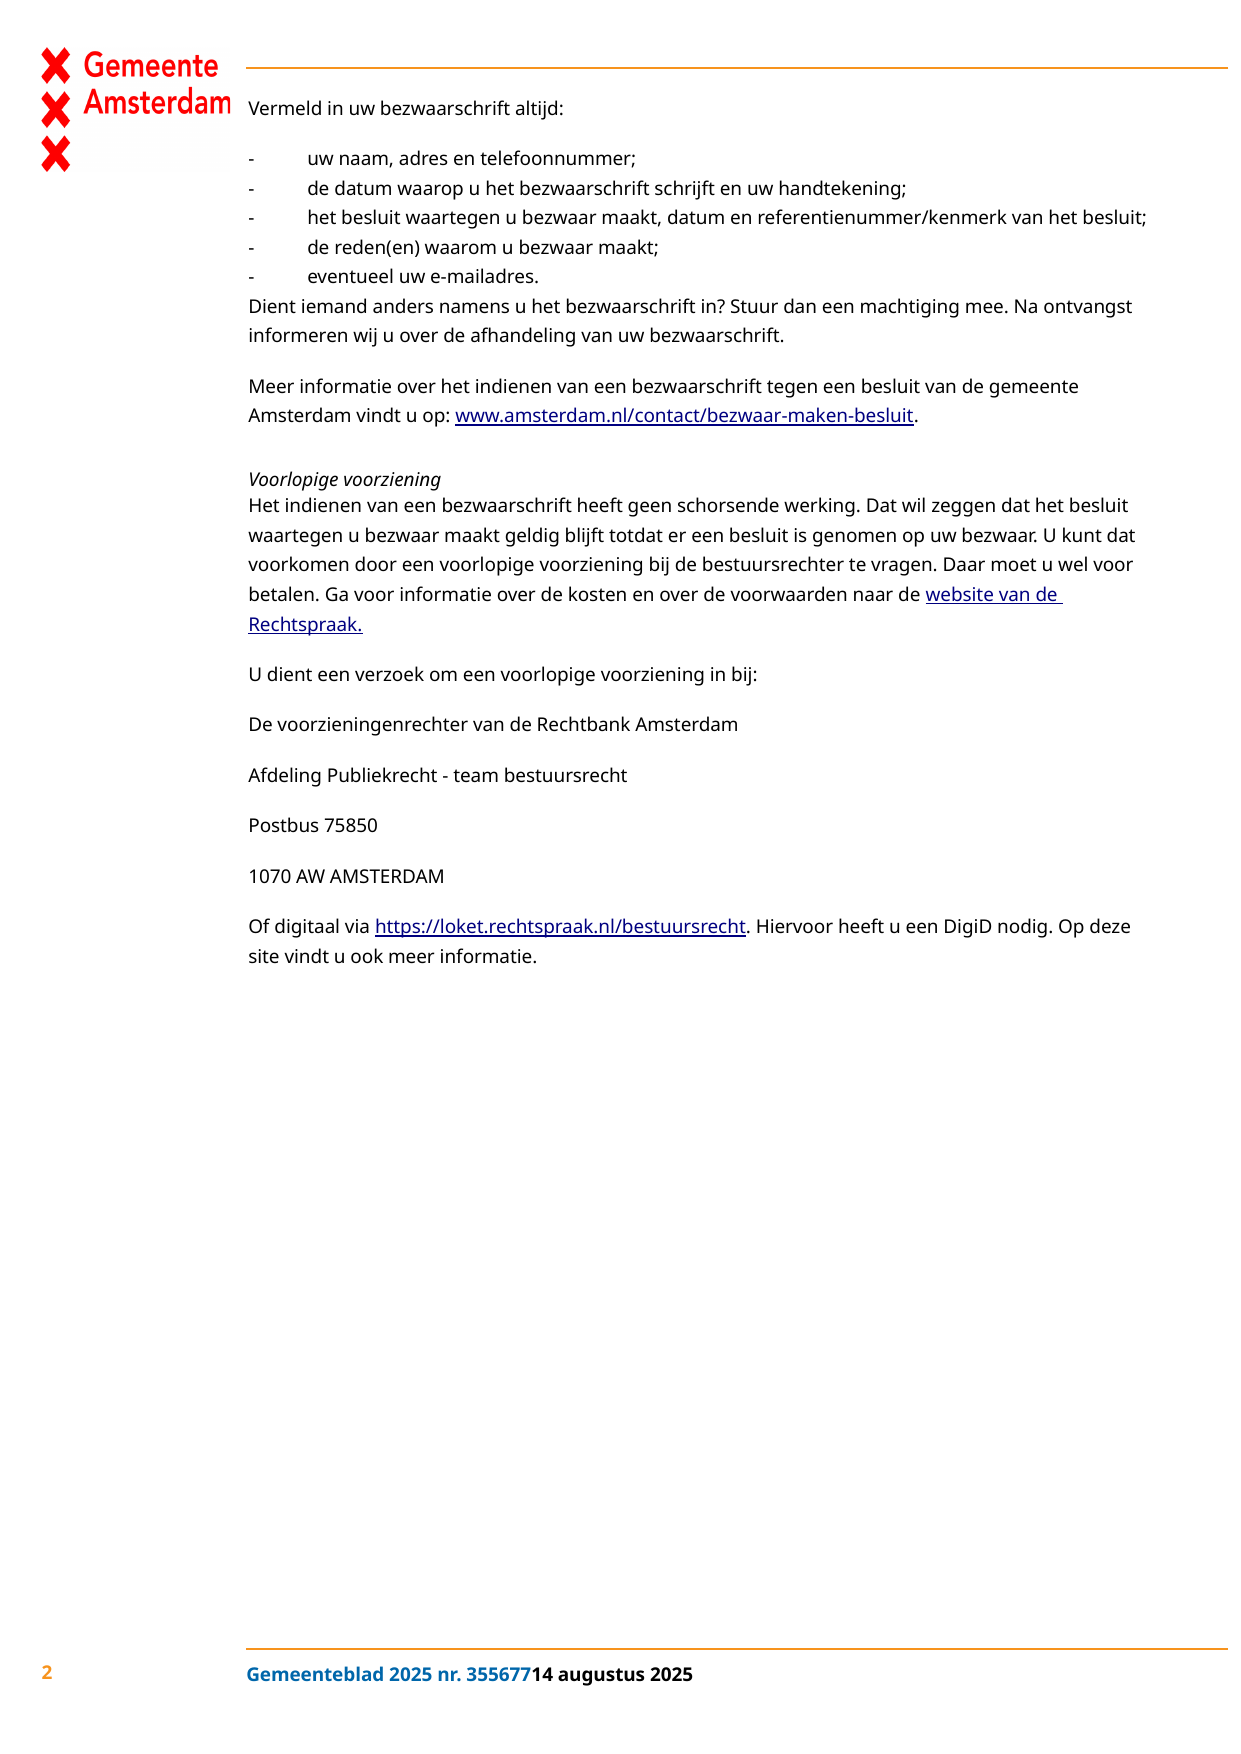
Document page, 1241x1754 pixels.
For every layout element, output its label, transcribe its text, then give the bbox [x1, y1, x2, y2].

picture [41, 47, 231, 172]
list de reden(en) waarom u bezwaar maakt; [248, 234, 1152, 260]
list uw naam, adres en telefoonnummer; [248, 145, 1152, 171]
text Dient iemand anders namens u het bezwaarschrift in? Stuur dan een machtiging mee. Na ontvangst informeren wij u over de afhandeling van uw bezwaarschrift. [248, 293, 1152, 348]
list eventueel uw e-mailadres. [248, 263, 1152, 289]
text Het indienen van een bezwaarschrift heeft geen schorsende werking. Dat wil zeggen dat het besluit waartegen u bezwaar maakt geldig blijft totdat er een besluit is genomen op uw bezwaar. U kunt dat voorkomen door een voorlopige voorziening bij de bestuursrechter te vragen. Daar moet u wel voor betalen. Ga voor informatie over de kosten en over de voorwaarden naar de website van de Rechtspraak. [248, 492, 1152, 636]
list het besluit waartegen u bezwaar maakt, datum en referentienummer/kenmerk van het besluit; [248, 204, 1152, 230]
text De voorzieningenrechter van de Rechtbank Amsterdam [248, 712, 1152, 737]
text Vermeld in uw bezwaarschrift altijd: [248, 95, 1152, 121]
list de datum waarop u het bezwaarschrift schrijft en uw handtekening; [248, 175, 1152, 201]
text Of digitaal via https://loket.rechtspraak.nl/bestuursrecht. Hiervoor heeft u een DigiD nodig. Op deze site vindt u ook meer informatie. [248, 913, 1152, 968]
text Afdeling Publiekrecht - team bestuursrecht [248, 762, 1152, 788]
text U dient een verzoek om een voorlopige voorziening in bij: [248, 661, 1152, 687]
text Voorlopige voorziening [248, 467, 1152, 492]
text Postbus 75850 [248, 812, 1152, 838]
text 1070 AW AMSTERDAM [248, 863, 1152, 888]
text Meer informatie over het indienen van een bezwaarschrift tegen een besluit van de gemeente Amsterdam vindt u op: www.amsterdam.nl/contact/bezwaar-maken-besluit. [248, 373, 1152, 428]
